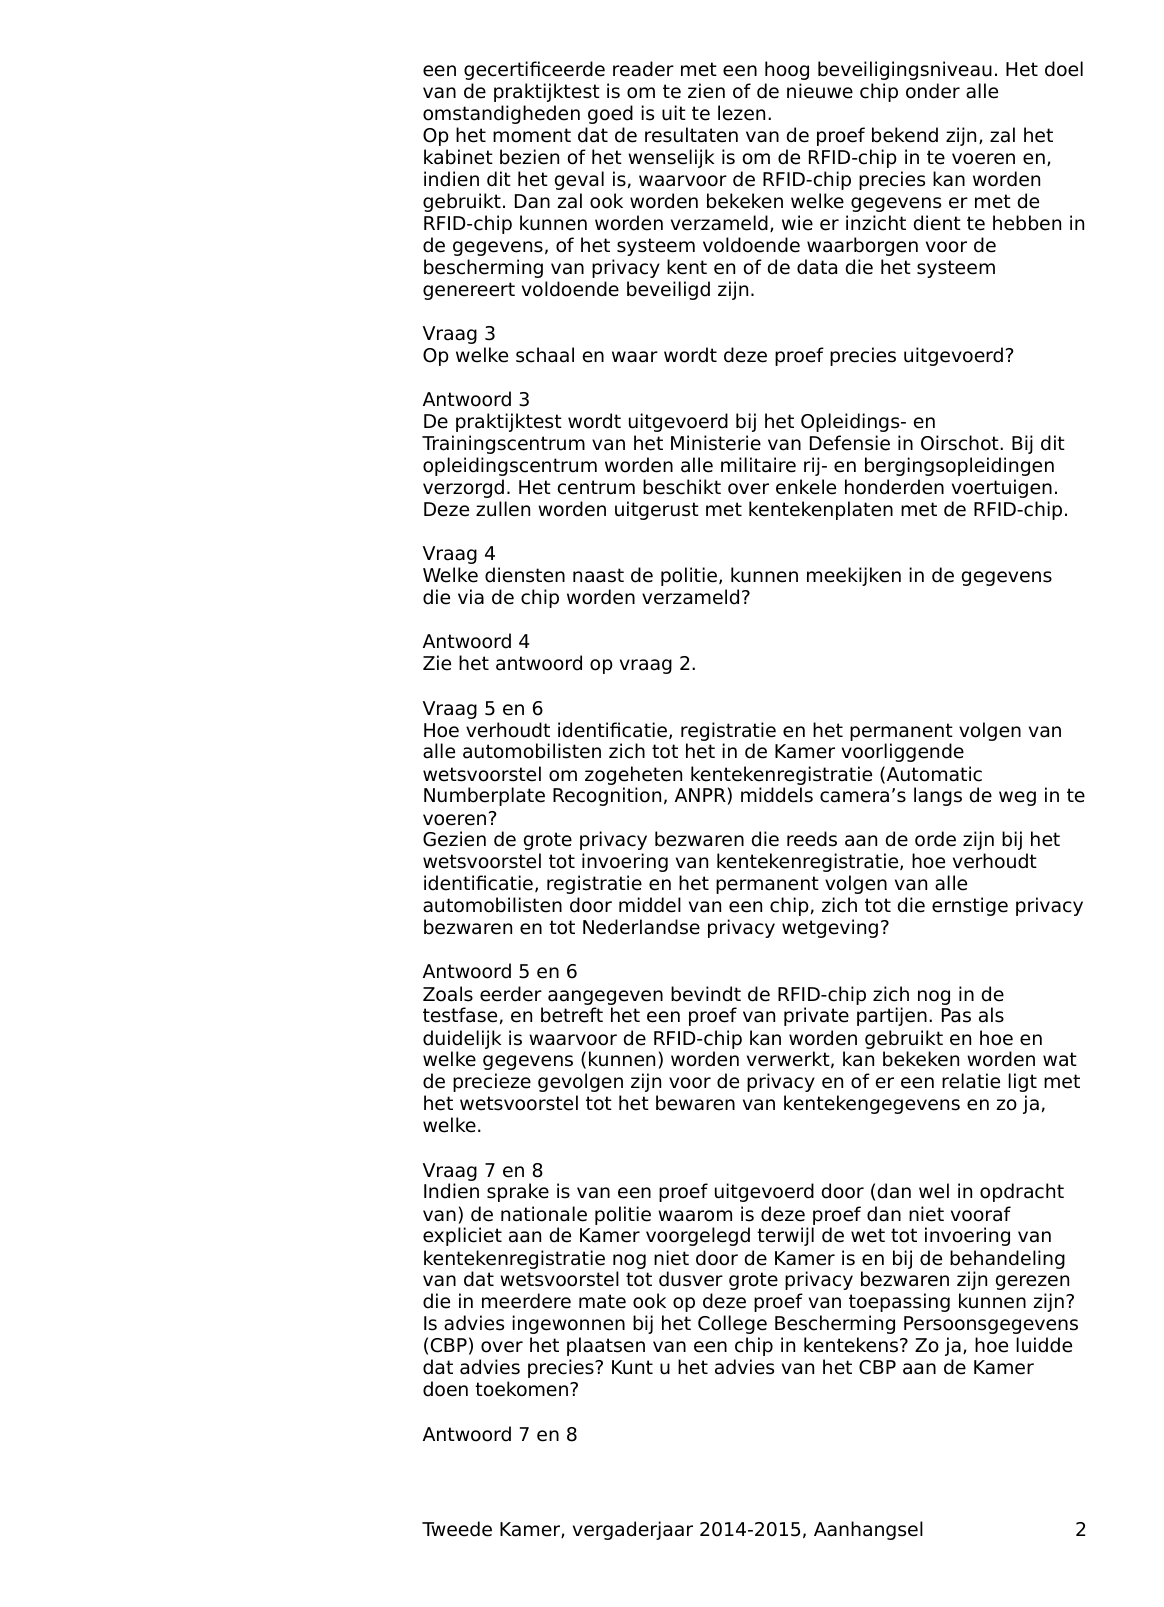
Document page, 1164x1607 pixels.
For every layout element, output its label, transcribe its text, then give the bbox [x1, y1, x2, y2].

text Antwoord 4 [422, 631, 1087, 653]
text Op het moment dat de resultaten van de proef bekend zijn, zal het kabinet bezien of het wenselijk is om de RFID-chip in te voeren en, indien dit het geval is, waarvoor de RFID-chip precies kan worden gebruikt. Dan zal ook worden bekeken welke gegevens er met de RFID-chip kunnen worden verzameld, wie er inzicht dient te hebben in de gegevens, of het systeem voldoende waarborgen voor de bescherming van privacy kent en of de data die het systeem genereert voldoende beveiligd zijn. [422, 125, 1087, 301]
text Vraag 3 [422, 323, 1087, 345]
text Gezien de grote privacy bezwaren die reeds aan de orde zijn bij het wetsvoorstel tot invoering van kentekenregistratie, hoe verhoudt identificatie, registratie en het permanent volgen van alle automobilisten door middel van een chip, zich tot die ernstige privacy bezwaren en tot Nederlandse privacy wetgeving? [422, 829, 1087, 939]
text Vraag 5 en 6 [422, 697, 1087, 719]
text Zoals eerder aangegeven bevindt de RFID-chip zich nog in de testfase, en betreft het een proef van private partijen. Pas als duidelijk is waarvoor de RFID-chip kan worden gebruikt en hoe en welke gegevens (kunnen) worden verwerkt, kan bekeken worden wat de precieze gevolgen zijn voor de privacy en of er een relatie ligt met het wetsvoorstel tot het bewaren van kentekengegevens en zo ja, welke. [422, 983, 1087, 1137]
text Is advies ingewonnen bij het College Bescherming Persoonsgegevens (CBP) over het plaatsen van een chip in kentekens? Zo ja, hoe luidde dat advies precies? Kunt u het advies van het CBP aan de Kamer doen toekomen? [422, 1313, 1087, 1401]
text Antwoord 7 en 8 [422, 1423, 1087, 1445]
text Hoe verhoudt identificatie, registratie en het permanent volgen van alle automobilisten zich tot het in de Kamer voorliggende wetsvoorstel om zogeheten kentekenregistratie (Automatic Numberplate Recognition, ANPR) middels camera’s langs de weg in te voeren? [422, 719, 1087, 829]
text De praktijktest wordt uitgevoerd bij het Opleidings- en Trainingscentrum van het Ministerie van Defensie in Oirschot. Bij dit opleidingscentrum worden alle militaire rij- en bergingsopleidingen verzorgd. Het centrum beschikt over enkele honderden voertuigen. Deze zullen worden uitgerust met kentekenplaten met de RFID-chip. [422, 411, 1087, 521]
text Indien sprake is van een proef uitgevoerd door (dan wel in opdracht van) de nationale politie waarom is deze proef dan niet vooraf expliciet aan de Kamer voorgelegd terwijl de wet tot invoering van kentekenregistratie nog niet door de Kamer is en bij de behandeling van dat wetsvoorstel tot dusver grote privacy bezwaren zijn gerezen die in meerdere mate ook op deze proef van toepassing kunnen zijn? [422, 1181, 1087, 1313]
text Vraag 7 en 8 [422, 1159, 1087, 1181]
text Antwoord 3 [422, 389, 1087, 411]
text Op welke schaal en waar wordt deze proef precies uitgevoerd? [422, 345, 1087, 367]
text Antwoord 5 en 6 [422, 961, 1087, 983]
text een gecertificeerde reader met een hoog beveiligingsniveau. Het doel van de praktijktest is om te zien of de nieuwe chip onder alle omstandigheden goed is uit te lezen. [422, 59, 1087, 125]
text Vraag 4 [422, 543, 1087, 565]
text Zie het antwoord op vraag 2. [422, 653, 1087, 675]
text Welke diensten naast de politie, kunnen meekijken in de gegevens die via de chip worden verzameld? [422, 565, 1087, 609]
